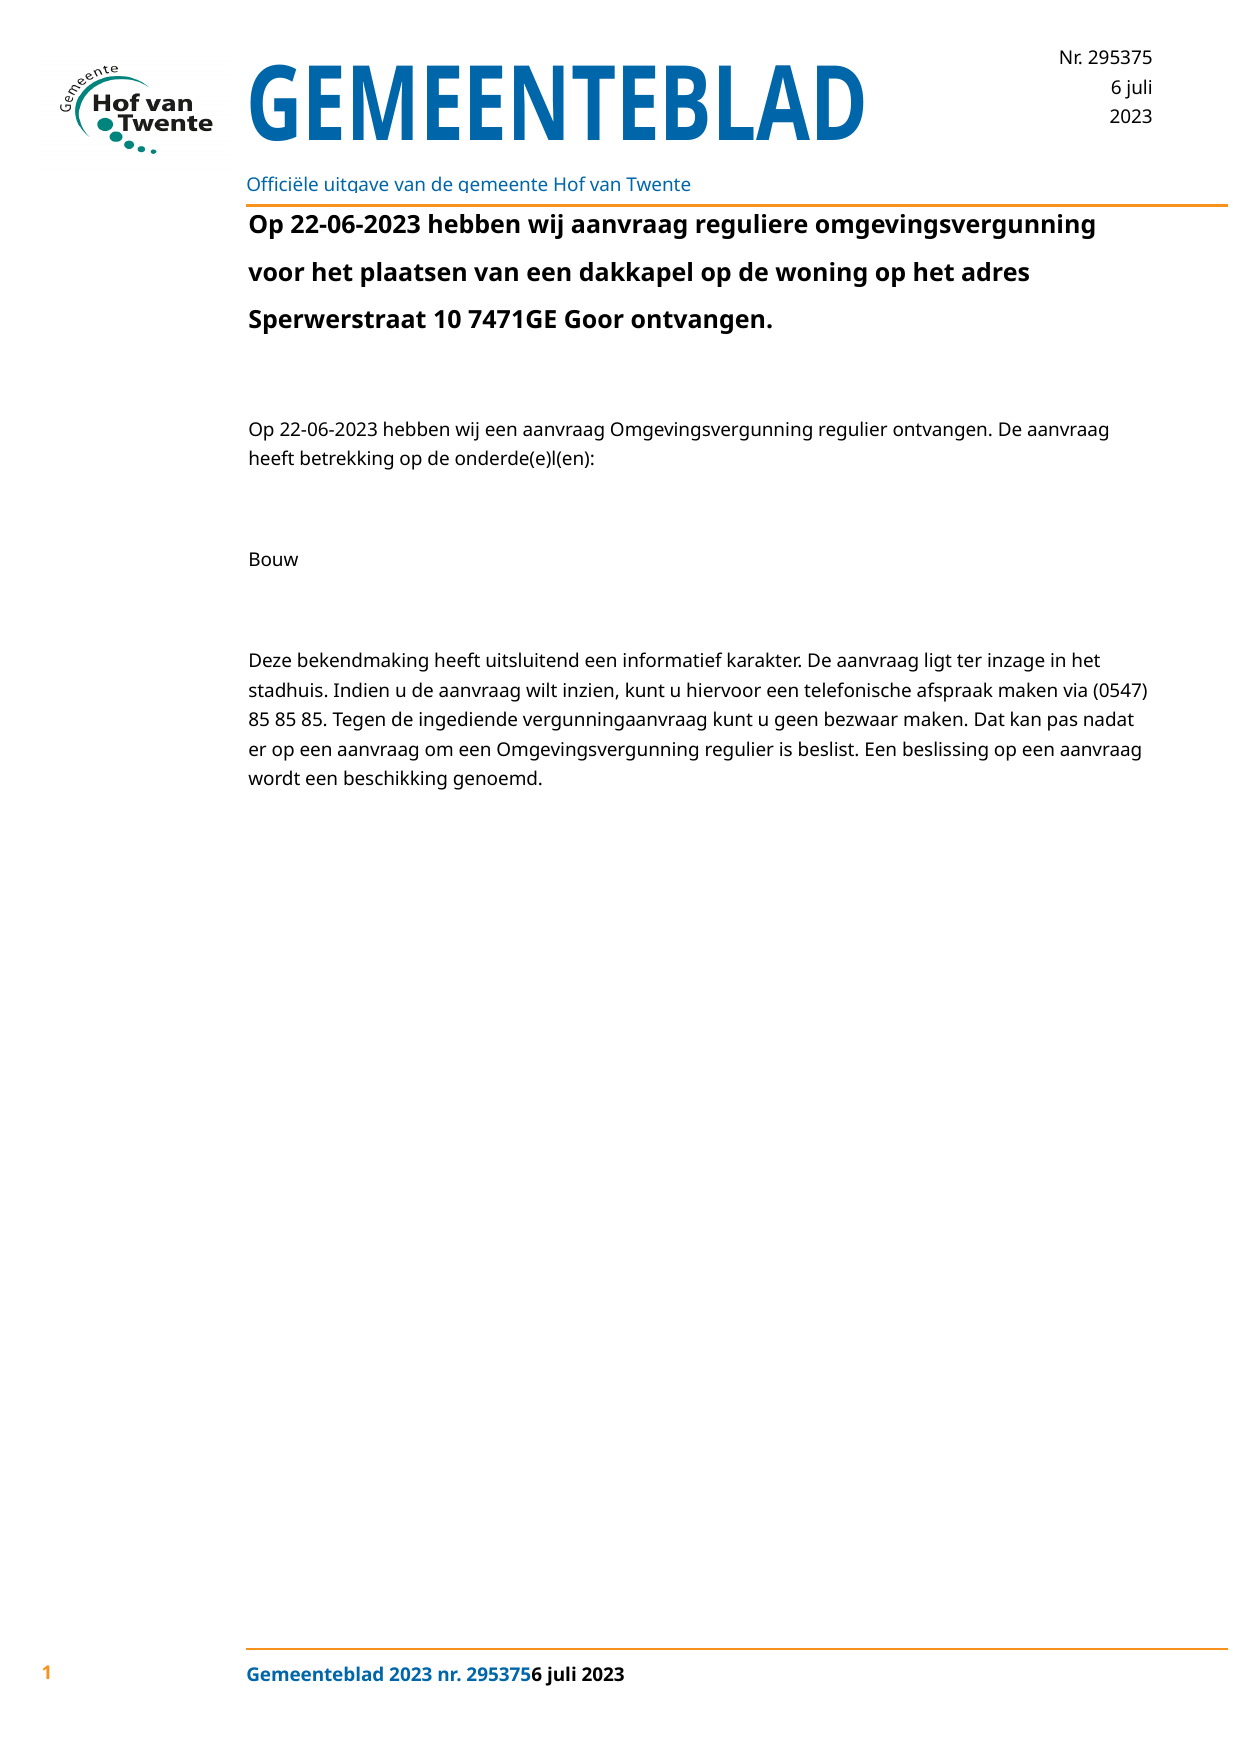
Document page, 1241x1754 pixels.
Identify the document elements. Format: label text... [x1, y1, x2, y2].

text Deze bekendmaking heeft uitsluitend een informatief karakter. De aanvraag ligt ter inzage in het stadhuis. Indien u de aanvraag wilt inzien, kunt u hiervoor een telefonische afspraak maken via (0547) 85 85 85. Tegen de ingediende vergunningaanvraag kunt u geen bezwaar maken. Dat kan pas nadat er op een aanvraag om een Omgevingsvergunning regulier is beslist. Een beslissing op een aanvraag wordt een beschikking genoemd. [248, 647, 1152, 791]
text Op 22-06-2023 hebben wij aanvraag reguliere omgevingsvergunning voor het plaatsen van een dakkapel op de woning op het adres Sperwerstraat 10 7471GE Goor ontvangen. [248, 207, 1152, 336]
picture [41, 47, 231, 172]
text Op 22-06-2023 hebben wij een aanvraag Omgevingsvergunning regulier ontvangen. De aanvraag heeft betrekking op de onderde(e)l(en): [248, 416, 1152, 471]
text Bouw [248, 546, 1152, 572]
